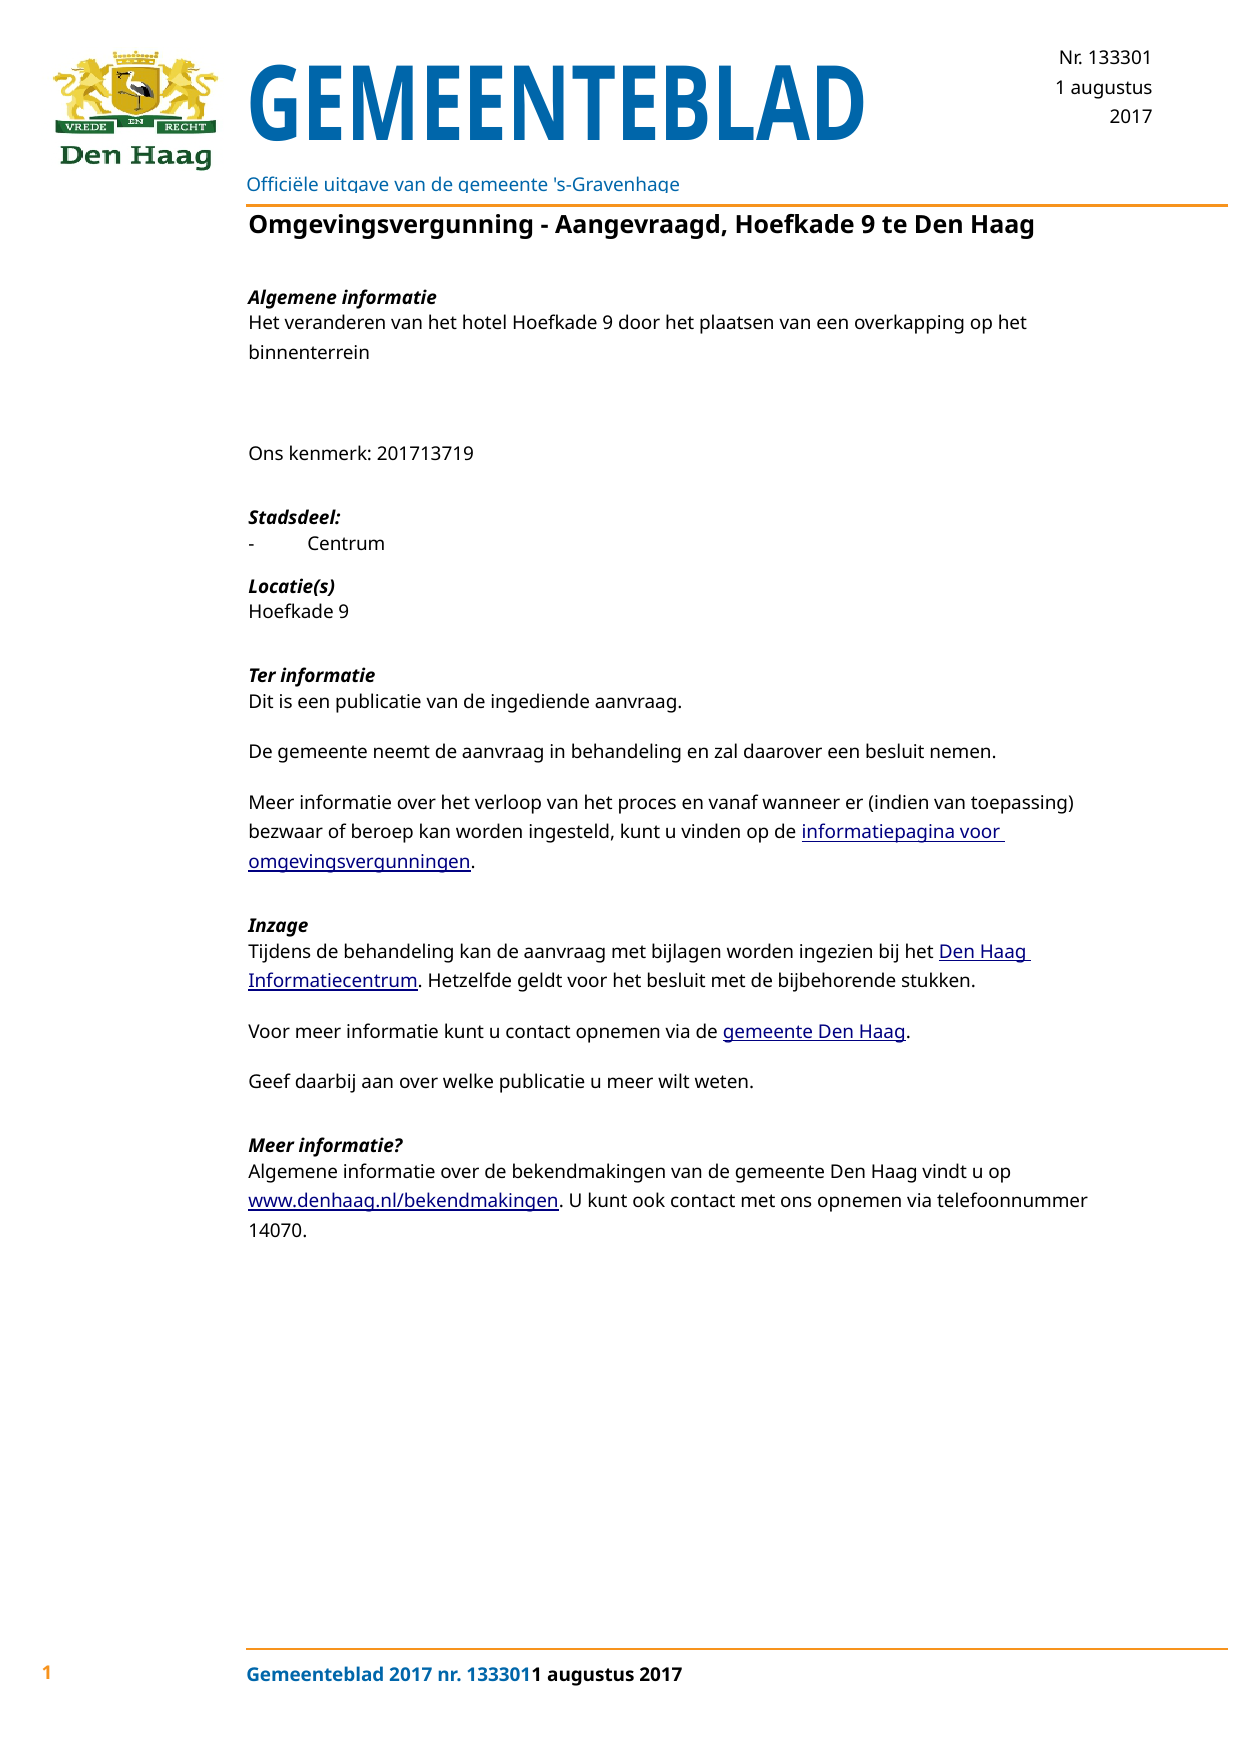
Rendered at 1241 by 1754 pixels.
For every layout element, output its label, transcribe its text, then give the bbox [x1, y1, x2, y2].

text Meer informatie over het verloop van het proces en vanaf wanneer er (indien van toepassing) bezwaar of beroep kan worden ingesteld, kunt u vinden op de informatiepagina voor omgevingsvergunningen. [248, 789, 1152, 874]
text Hoefkade 9 [248, 598, 1152, 624]
text Meer informatie? [248, 1132, 1152, 1158]
picture [41, 47, 231, 172]
text Ons kenmerk: 201713719 [248, 440, 1152, 466]
text Geef daarbij aan over welke publicatie u meer wilt weten. [248, 1068, 1152, 1094]
text Omgevingsvergunning - Aangevraagd, Hoefkade 9 te Den Haag [248, 207, 1152, 241]
text Algemene informatie [248, 284, 1152, 309]
text Locatie(s) [248, 573, 1152, 598]
text Dit is een publicatie van de ingediende aanvraag. [248, 688, 1152, 714]
list Centrum [248, 530, 1152, 555]
text De gemeente neemt de aanvraag in behandeling en zal daarover een besluit nemen. [248, 739, 1152, 764]
text Voor meer informatie kunt u contact opnemen via de gemeente Den Haag. [248, 1018, 1152, 1044]
text Het veranderen van het hotel Hoefkade 9 door het plaatsen van een overkapping op het binnenterrein [248, 309, 1152, 365]
text Ter informatie [248, 662, 1152, 688]
text Algemene informatie over de bekendmakingen van de gemeente Den Haag vindt u op www.denhaag.nl/bekendmakingen. U kunt ook contact met ons opnemen via telefoonnummer 14070. [248, 1158, 1152, 1243]
text Stadsdeel: [248, 504, 1152, 530]
text Tijdens de behandeling kan de aanvraag met bijlagen worden ingezien bij het Den Haag Informatiecentrum. Hetzelfde geldt voor het besluit met de bijbehorende stukken. [248, 938, 1152, 993]
text Inzage [248, 912, 1152, 938]
